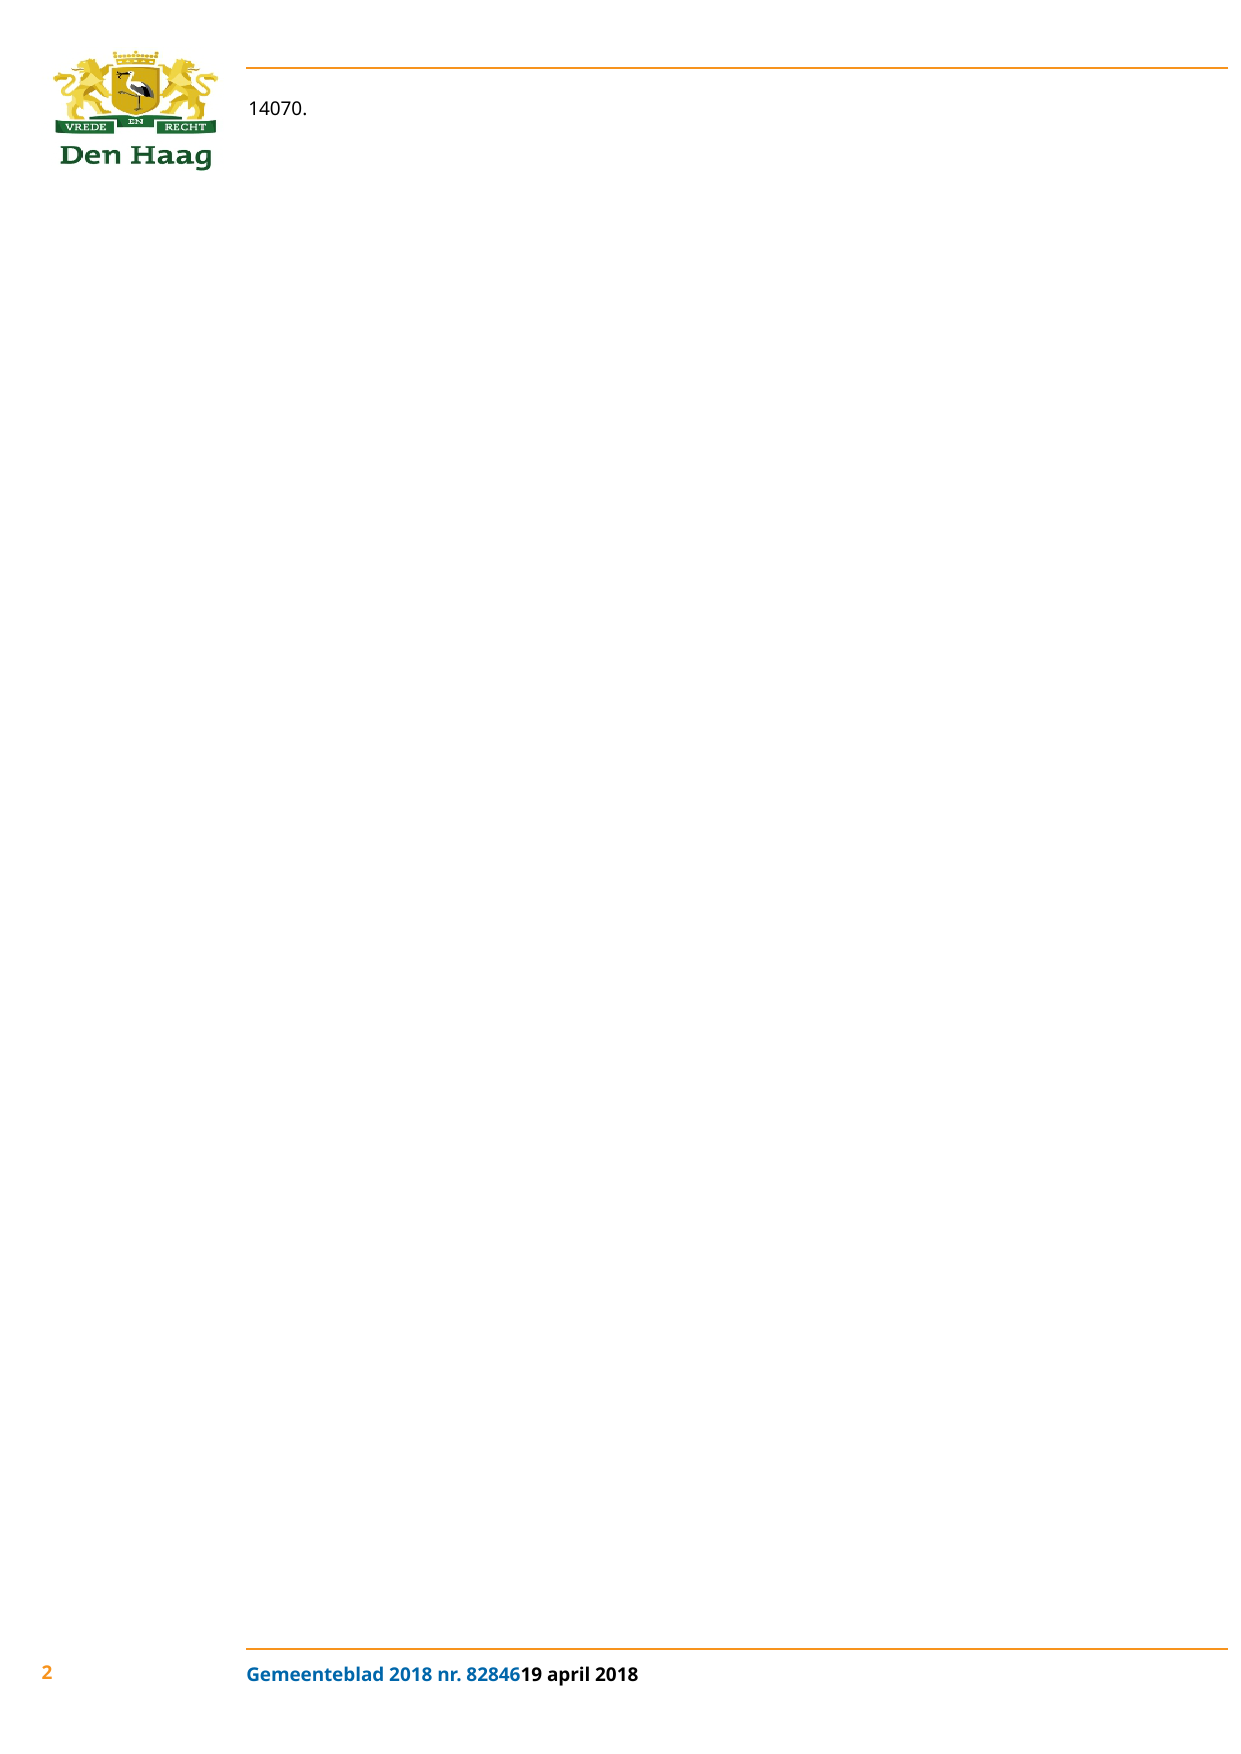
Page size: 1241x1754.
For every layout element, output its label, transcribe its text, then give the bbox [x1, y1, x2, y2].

picture [41, 47, 231, 172]
text 14070. [248, 95, 1152, 121]
